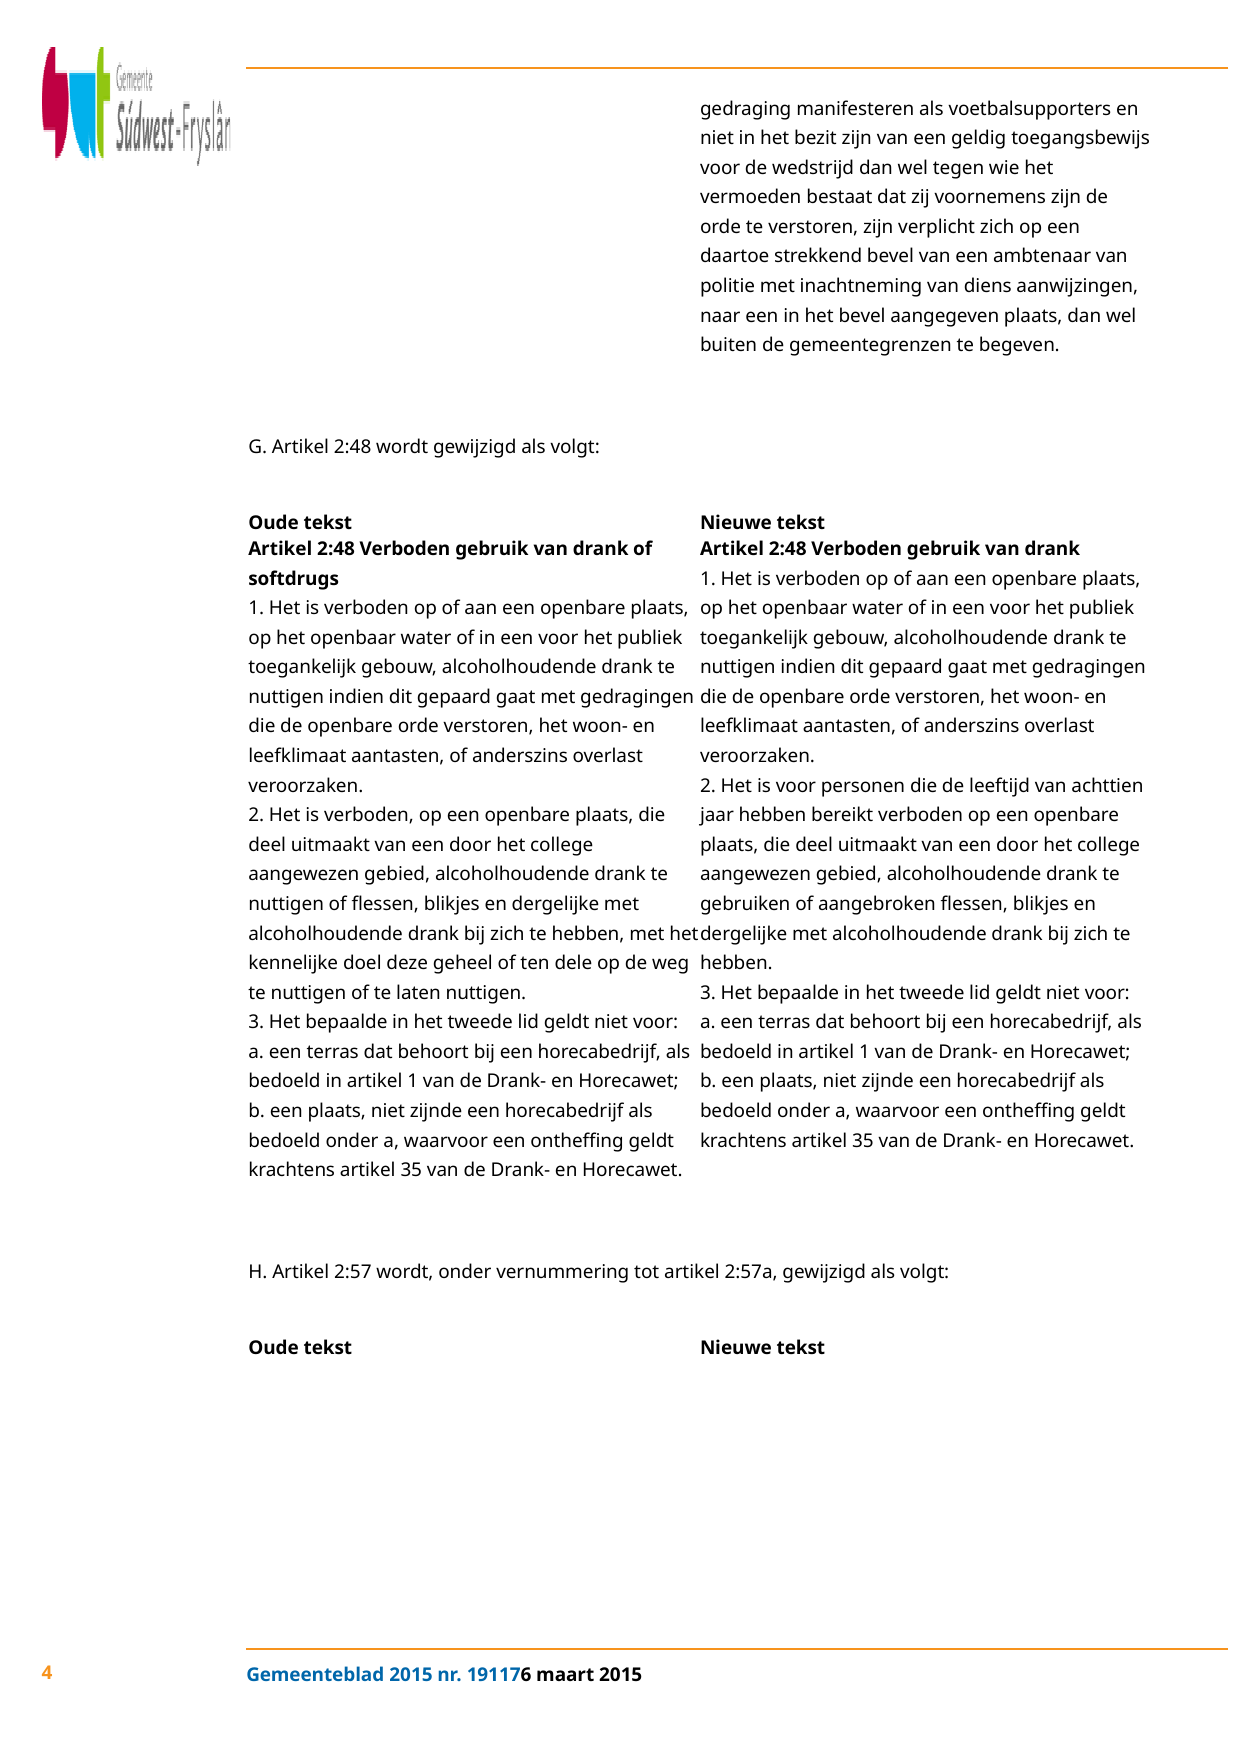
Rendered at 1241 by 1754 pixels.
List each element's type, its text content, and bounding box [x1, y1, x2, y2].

table_cell Artikel 2:48 Verboden gebruik van drank 1. Het is verboden op of aan een openbare plaats, op het openbaar water of in een voor het publiek toegankelijk gebouw, alcoholhoudende drank te nuttigen indien dit gepaard gaat met gedragingen die de openbare orde verstoren, het woon- en leefklimaat aantasten, of anderszins overlast veroorzaken. 2. Het is voor personen die de leeftijd van achttien jaar hebben bereikt verboden op een openbare plaats, die deel uitmaakt van een door het college aangewezen gebied, alcoholhoudende drank te gebruiken of aangebroken flessen, blikjes en dergelijke met alcoholhoudende drank bij zich te hebben. 3. Het bepaalde in het tweede lid geldt niet voor: a. een terras dat behoort bij een horecabedrijf, als bedoeld in artikel 1 van de Drank- en Horecawet; b. een plaats, niet zijnde een horecabedrijf als bedoeld onder a, waarvoor een ontheffing geldt krachtens artikel 35 van de Drank- en Horecawet. [700, 535, 1152, 1182]
table_header Oude tekst [248, 1335, 700, 1360]
table_header Nieuwe tekst [700, 510, 1152, 535]
picture [41, 47, 231, 172]
table_cell Artikel 2:48 Verboden gebruik van drank of softdrugs 1. Het is verboden op of aan een openbare plaats, op het openbaar water of in een voor het publiek toegankelijk gebouw, alcoholhoudende drank te nuttigen indien dit gepaard gaat met gedragingen die de openbare orde verstoren, het woon- en leefklimaat aantasten, of anderszins overlast veroorzaken. 2. Het is verboden, op een openbare plaats, die deel uitmaakt van een door het college aangewezen gebied, alcoholhoudende drank te nuttigen of flessen, blikjes en dergelijke met alcoholhoudende drank bij zich te hebben, met het kennelijke doel deze geheel of ten dele op de weg te nuttigen of te laten nuttigen. 3. Het bepaalde in het tweede lid geldt niet voor: a. een terras dat behoort bij een horecabedrijf, als bedoeld in artikel 1 van de Drank- en Horecawet; b. een plaats, niet zijnde een horecabedrijf als bedoeld onder a, waarvoor een ontheffing geldt krachtens artikel 35 van de Drank- en Horecawet. [248, 535, 700, 1182]
table_header Oude tekst [248, 510, 700, 535]
table_header Nieuwe tekst [700, 1335, 1152, 1360]
table_cell [248, 95, 700, 357]
text H. Artikel 2:57 wordt, onder vernummering tot artikel 2:57a, gewijzigd als volgt: [248, 1258, 1152, 1284]
text G. Artikel 2:48 wordt gewijzigd als volgt: [248, 433, 1152, 459]
table_cell gedraging manifesteren als voetbalsupporters en niet in het bezit zijn van een geldig toegangsbewijs voor de wedstrijd dan wel tegen wie het vermoeden bestaat dat zij voornemens zijn de orde te verstoren, zijn verplicht zich op een daartoe strekkend bevel van een ambtenaar van politie met inachtneming van diens aanwijzingen, naar een in het bevel aangegeven plaats, dan wel buiten de gemeentegrenzen te begeven. [700, 95, 1152, 357]
